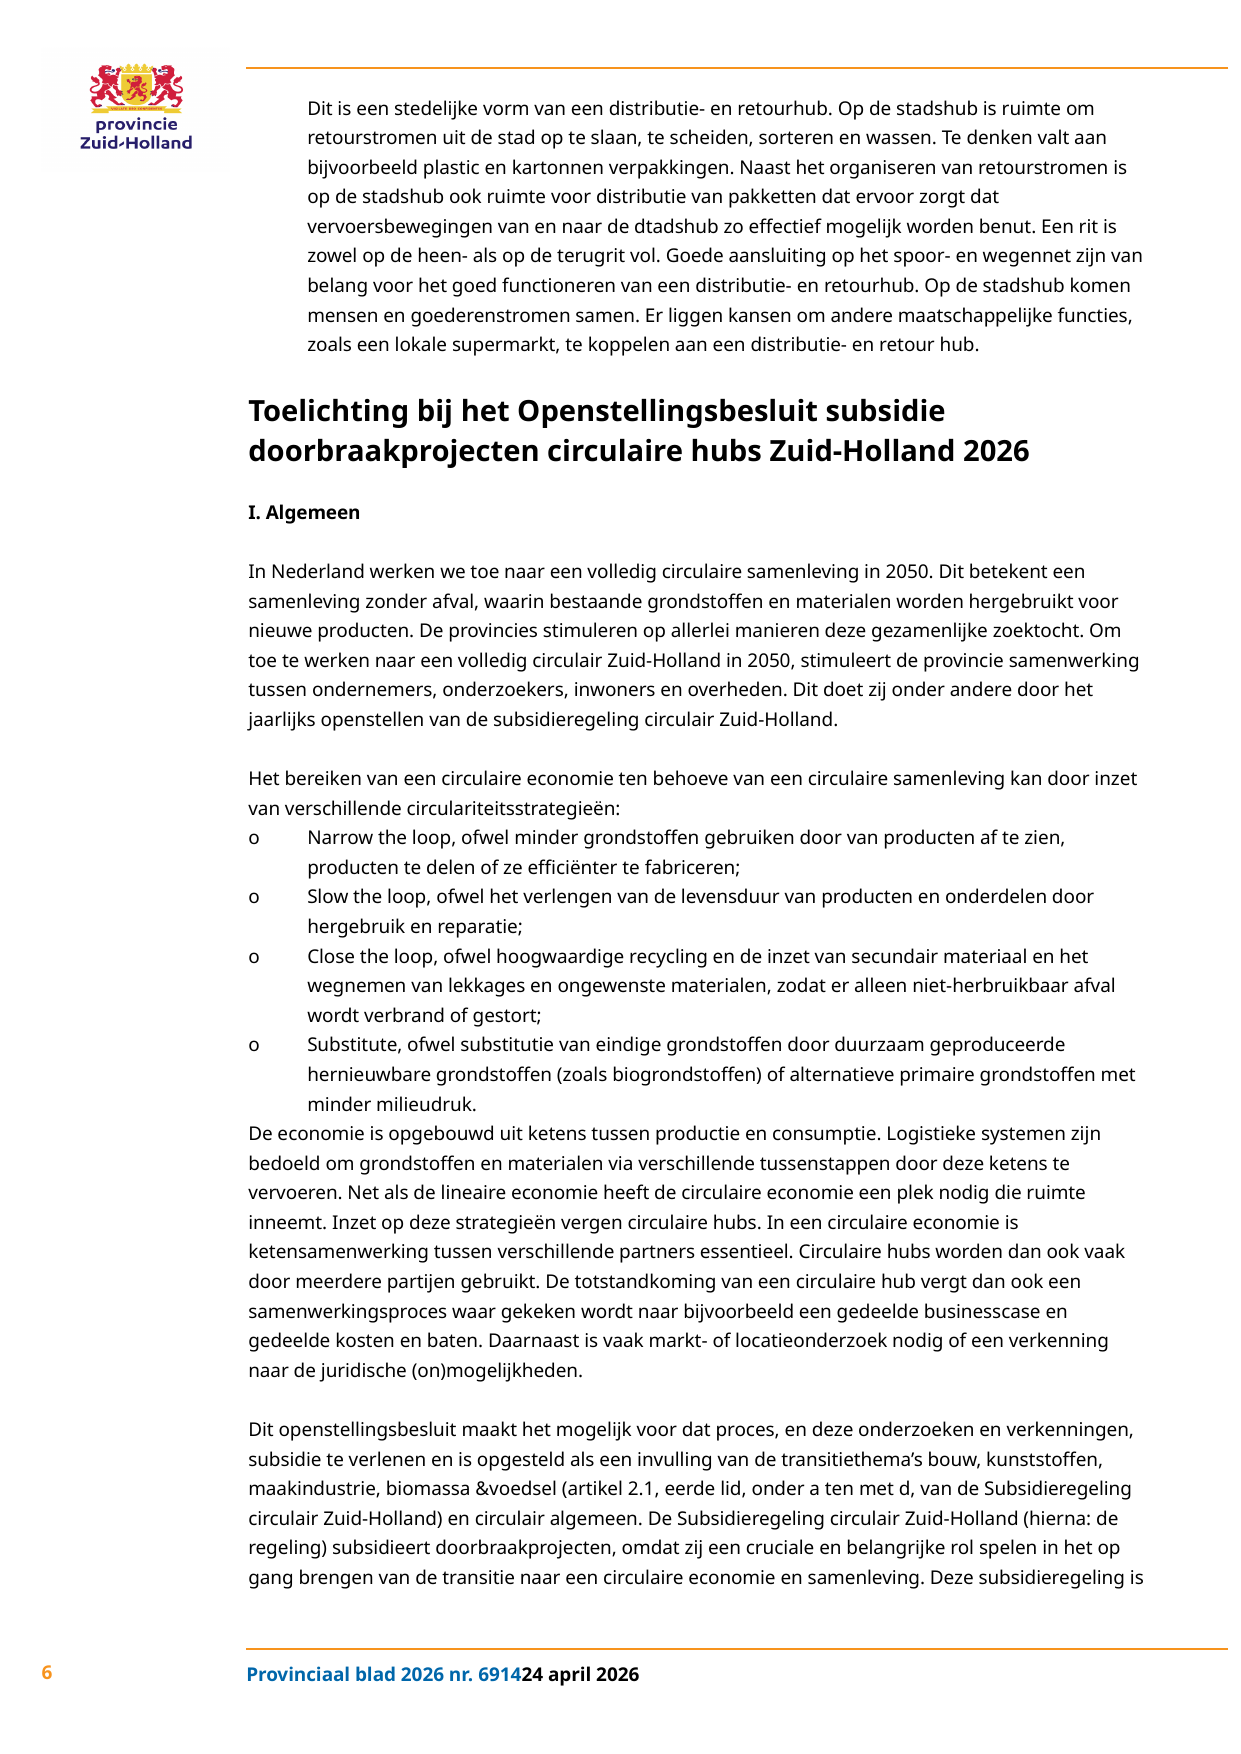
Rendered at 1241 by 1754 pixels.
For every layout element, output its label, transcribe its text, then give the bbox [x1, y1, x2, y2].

text I. Algemeen [248, 499, 1152, 525]
text Het bereiken van een circulaire economie ten behoeve van een circulaire samenleving kan door inzet van verschillende circulariteitsstrategieën: [248, 765, 1152, 821]
list Narrow the loop, ofwel minder grondstoffen gebruiken door van producten af te zien, producten te delen of ze efficiënter te fabriceren; [248, 824, 1152, 880]
list Slow the loop, ofwel het verlengen van de levensduur van producten en onderdelen door hergebruik en reparatie; [248, 884, 1152, 939]
list Close the loop, ofwel hoogwaardige recycling en de inzet van secundair materiaal en het wegnemen van lekkages en ongewenste materialen, zodat er alleen niet-herbruikbaar afval wordt verbrand of gestort; [248, 943, 1152, 1028]
text Toelichting bij het Openstellingsbesluit subsidie doorbraakprojecten circulaire hubs Zuid-Holland 2026 [248, 391, 1152, 470]
list Dit is een stedelijke vorm van een distributie- en retourhub. Op de stadshub is ruimte om retourstromen uit de stad op te slaan, te scheiden, sorteren en wassen. Te denken valt aan bijvoorbeeld plastic en kartonnen verpakkingen. Naast het organiseren van retourstromen is op de stadshub ook ruimte voor distributie van pakketten dat ervoor zorgt dat vervoersbewegingen van en naar de dtadshub zo effectief mogelijk worden benut. Een rit is zowel op de heen- als op de terugrit vol. Goede aansluiting op het spoor- en wegennet zijn van belang voor het goed functioneren van een distributie- en retourhub. Op de stadshub komen mensen en goederenstromen samen. Er liggen kansen om andere maatschappelijke functies, zoals een lokale supermarkt, te koppelen aan een distributie- en retour hub. [248, 95, 1152, 357]
text In Nederland werken we toe naar een volledig circulaire samenleving in 2050. Dit betekent een samenleving zonder afval, waarin bestaande grondstoffen en materialen worden hergebruikt voor nieuwe producten. De provincies stimuleren op allerlei manieren deze gezamenlijke zoektocht. Om toe te werken naar een volledig circulair Zuid-Holland in 2050, stimuleert de provincie samenwerking tussen ondernemers, onderzoekers, inwoners en overheden. Dit doet zij onder andere door het jaarlijks openstellen van de subsidieregeling circulair Zuid-Holland. [248, 558, 1152, 732]
list Substitute, ofwel substitutie van eindige grondstoffen door duurzaam geproduceerde hernieuwbare grondstoffen (zoals biogrondstoffen) of alternatieve primaire grondstoffen met minder milieudruk. [248, 1032, 1152, 1117]
text Dit openstellingsbesluit maakt het mogelijk voor dat proces, en deze onderzoeken en verkenningen, subsidie te verlenen en is opgesteld als een invulling van de transitiethema’s bouw, kunststoffen, maakindustrie, biomassa &voedsel (artikel 2.1, eerde lid, onder a ten met d, van de Subsidieregeling circulair Zuid-Holland) en circulair algemeen. De Subsidieregeling circulair Zuid-Holland (hierna: de regeling) subsidieert doorbraakprojecten, omdat zij een cruciale en belangrijke rol spelen in het op gang brengen van de transitie naar een circulaire economie en samenleving. Deze subsidieregeling is [248, 1416, 1152, 1590]
picture [41, 47, 231, 172]
text De economie is opgebouwd uit ketens tussen productie en consumptie. Logistieke systemen zijn bedoeld om grondstoffen en materialen via verschillende tussenstappen door deze ketens te vervoeren. Net als de lineaire economie heeft de circulaire economie een plek nodig die ruimte inneemt. Inzet op deze strategieën vergen circulaire hubs. In een circulaire economie is ketensamenwerking tussen verschillende partners essentieel. Circulaire hubs worden dan ook vaak door meerdere partijen gebruikt. De totstandkoming van een circulaire hub vergt dan ook een samenwerkingsproces waar gekeken wordt naar bijvoorbeeld een gedeelde businesscase en gedeelde kosten en baten. Daarnaast is vaak markt- of locatieonderzoek nodig of een verkenning naar de juridische (on)mogelijkheden. [248, 1120, 1152, 1383]
